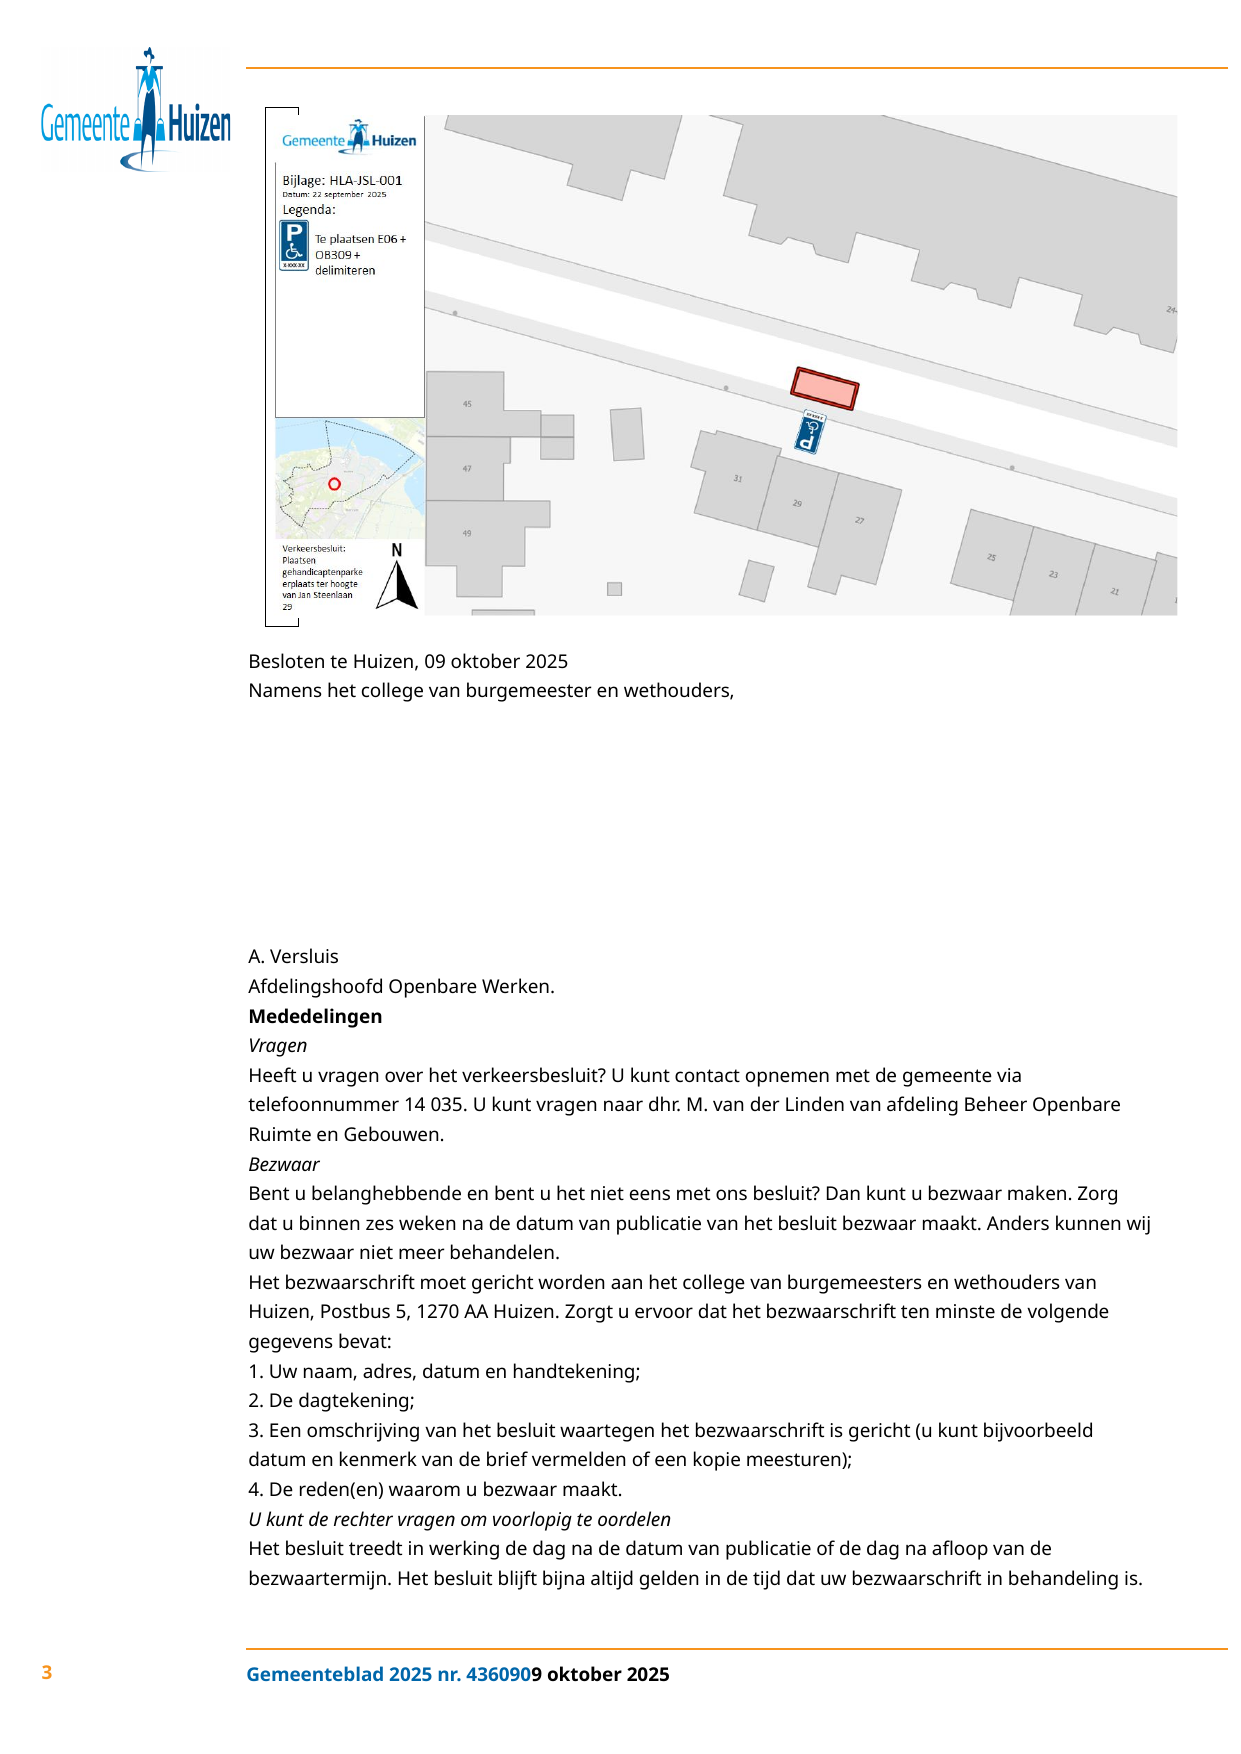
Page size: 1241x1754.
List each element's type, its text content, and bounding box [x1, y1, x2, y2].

text Vragen [248, 1032, 1152, 1058]
text Mededelingen [248, 1003, 1152, 1028]
picture [41, 47, 231, 172]
text Bent u belanghebbende en bent u het niet eens met ons besluit? Dan kunt u bezwaar maken. Zorg dat u binnen zes weken na de datum van publicatie van het besluit bezwaar maakt. Anders kunnen wij uw bezwaar niet meer behandelen. [248, 1180, 1152, 1265]
text Het bezwaarschrift moet gericht worden aan het college van burgemeesters en wethouders van Huizen, Postbus 5, 1270 AA Huizen. Zorgt u ervoor dat het bezwaarschrift ten minste de volgende gegevens bevat: [248, 1269, 1152, 1354]
text A. Versluis [248, 944, 1152, 969]
text Afdelingshoofd Openbare Werken. [248, 973, 1152, 999]
text 1. Uw naam, adres, datum en handtekening; [248, 1358, 1152, 1383]
picture [273, 115, 1178, 618]
text Besloten te Huizen, 09 oktober 2025 [248, 648, 1152, 673]
text Bezwaar [248, 1151, 1152, 1176]
text 4. De reden(en) waarom u bezwaar maakt. [248, 1476, 1152, 1502]
text 2. De dagtekening; [248, 1387, 1152, 1413]
text Namens het college van burgemeester en wethouders, [248, 677, 1152, 703]
text Heeft u vragen over het verkeersbesluit? U kunt contact opnemen met de gemeente via telefoonnummer 14 035. U kunt vragen naar dhr. M. van der Linden van afdeling Beheer Openbare Ruimte en Gebouwen. [248, 1062, 1152, 1147]
text Het besluit treedt in werking de dag na de datum van publicatie of de dag na afloop van de bezwaartermijn. Het besluit blijft bijna altijd gelden in de tijd dat uw bezwaarschrift in behandeling is. [248, 1535, 1152, 1591]
text 3. Een omschrijving van het besluit waartegen het bezwaarschrift is gericht (u kunt bijvoorbeeld datum en kenmerk van de brief vermelden of een kopie meesturen); [248, 1417, 1152, 1472]
text U kunt de rechter vragen om voorlopig te oordelen [248, 1506, 1152, 1531]
